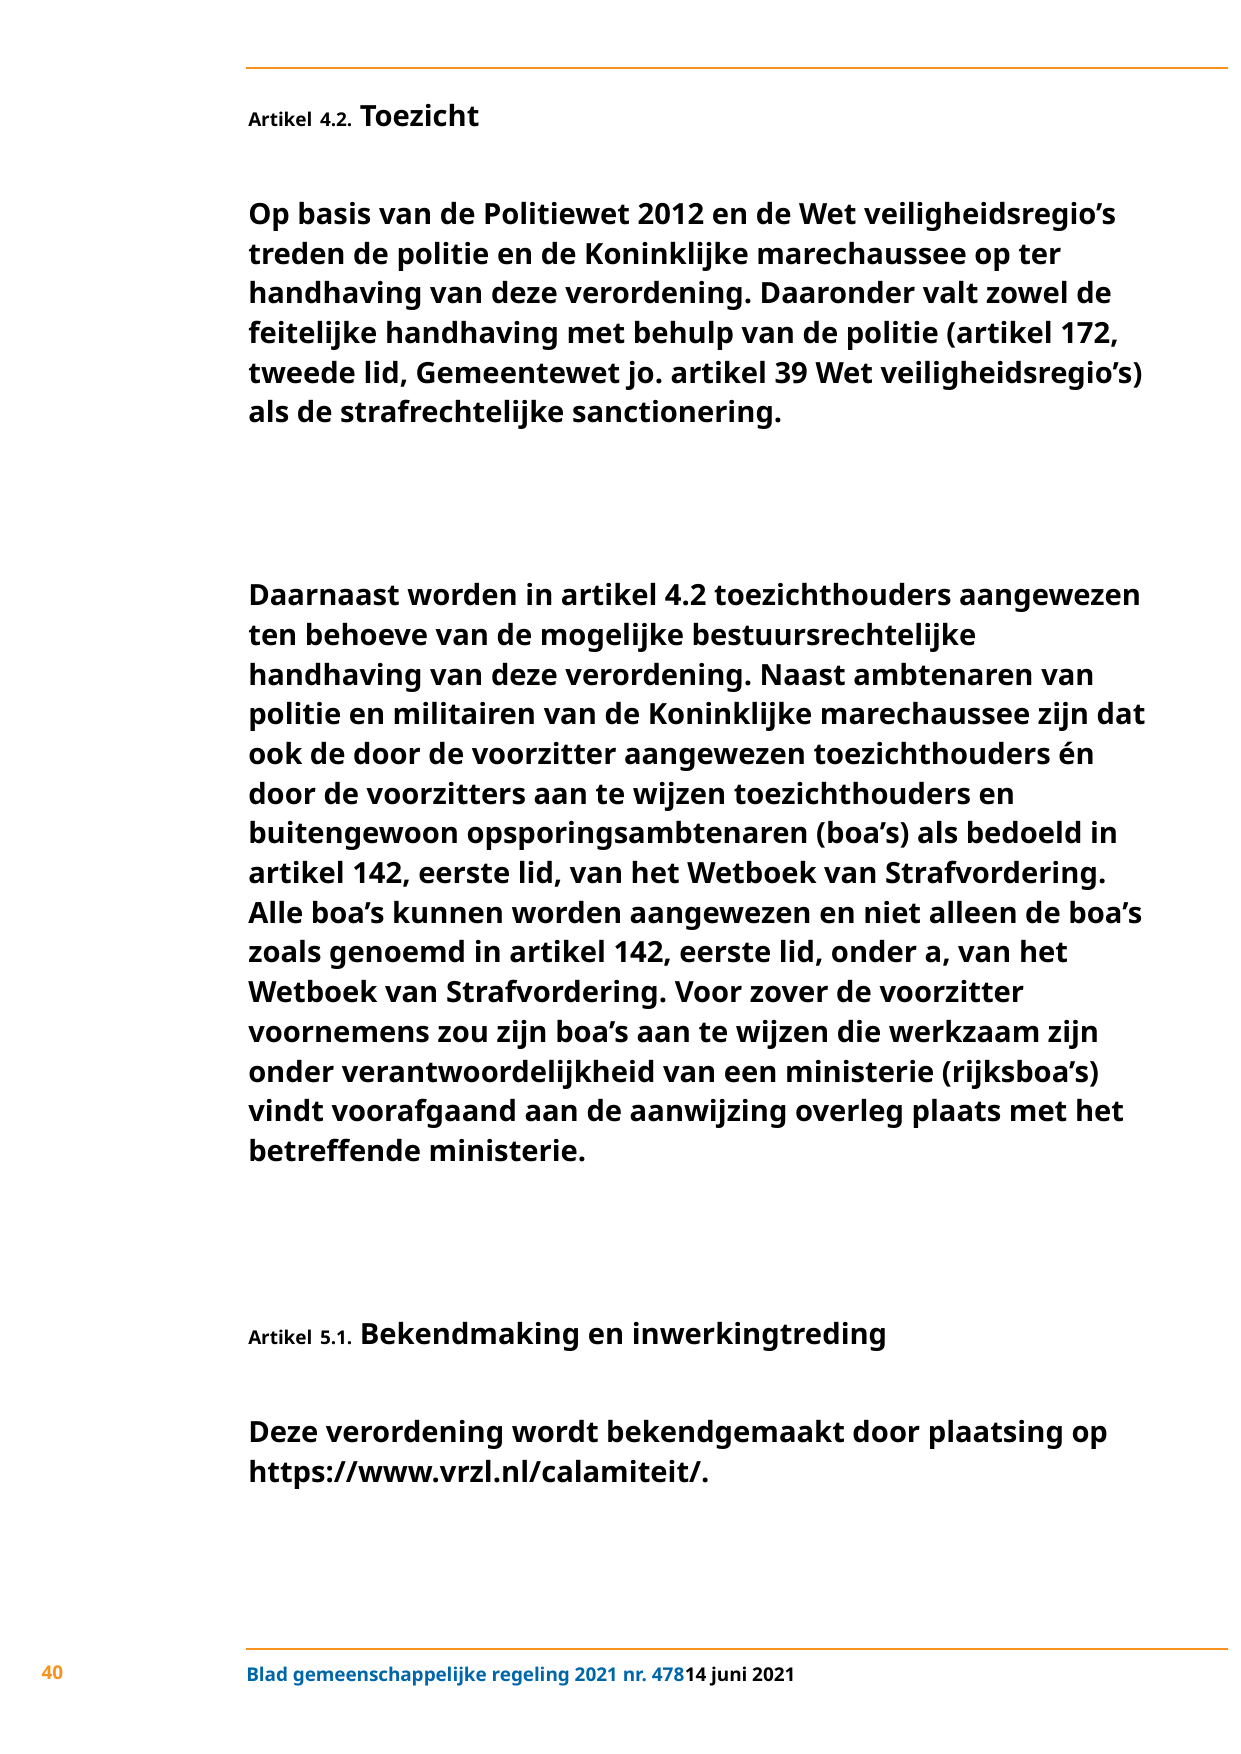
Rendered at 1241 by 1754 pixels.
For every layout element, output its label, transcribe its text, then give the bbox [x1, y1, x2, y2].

text Op basis van de Politiewet 2012 en de Wet veiligheidsregio’s treden de politie en de Koninklijke marechaussee op ter handhaving van deze verordening. Daaronder valt zowel de feitelijke handhaving met behulp van de politie (artikel 172, tweede lid, Gemeentewet jo. artikel 39 Wet veiligheidsregio’s) als de strafrechtelijke sanctionering. [248, 193, 1152, 431]
text Artikel 4.2. Toezicht [248, 95, 1152, 134]
text Deze verordening wordt bekendgemaakt door plaatsing op https://www.vrzl.nl/calamiteit/. [248, 1412, 1152, 1491]
picture [41, 47, 231, 172]
text Daarnaast worden in artikel 4.2 toezichthouders aangewezen ten behoeve van de mogelijke bestuursrechtelijke handhaving van deze verordening. Naast ambtenaren van politie en militairen van de Koninklijke marechaussee zijn dat ook de door de voorzitter aangewezen toezichthouders én door de voorzitters aan te wijzen toezichthouders en buitengewoon opsporingsambtenaren (boa’s) als bedoeld in artikel 142, eerste lid, van het Wetboek van Strafvordering. Alle boa’s kunnen worden aangewezen en niet alleen de boa’s zoals genoemd in artikel 142, eerste lid, onder a, van het Wetboek van Strafvordering. Voor zover de voorzitter voornemens zou zijn boa’s aan te wijzen die werkzaam zijn onder verantwoordelijkheid van een ministerie (rijksboa’s) vindt voorafgaand aan de aanwijzing overleg plaats met het betreffende ministerie. [248, 574, 1152, 1170]
text Artikel 5.1. Bekendmaking en inwerkingtreding [248, 1313, 1152, 1353]
